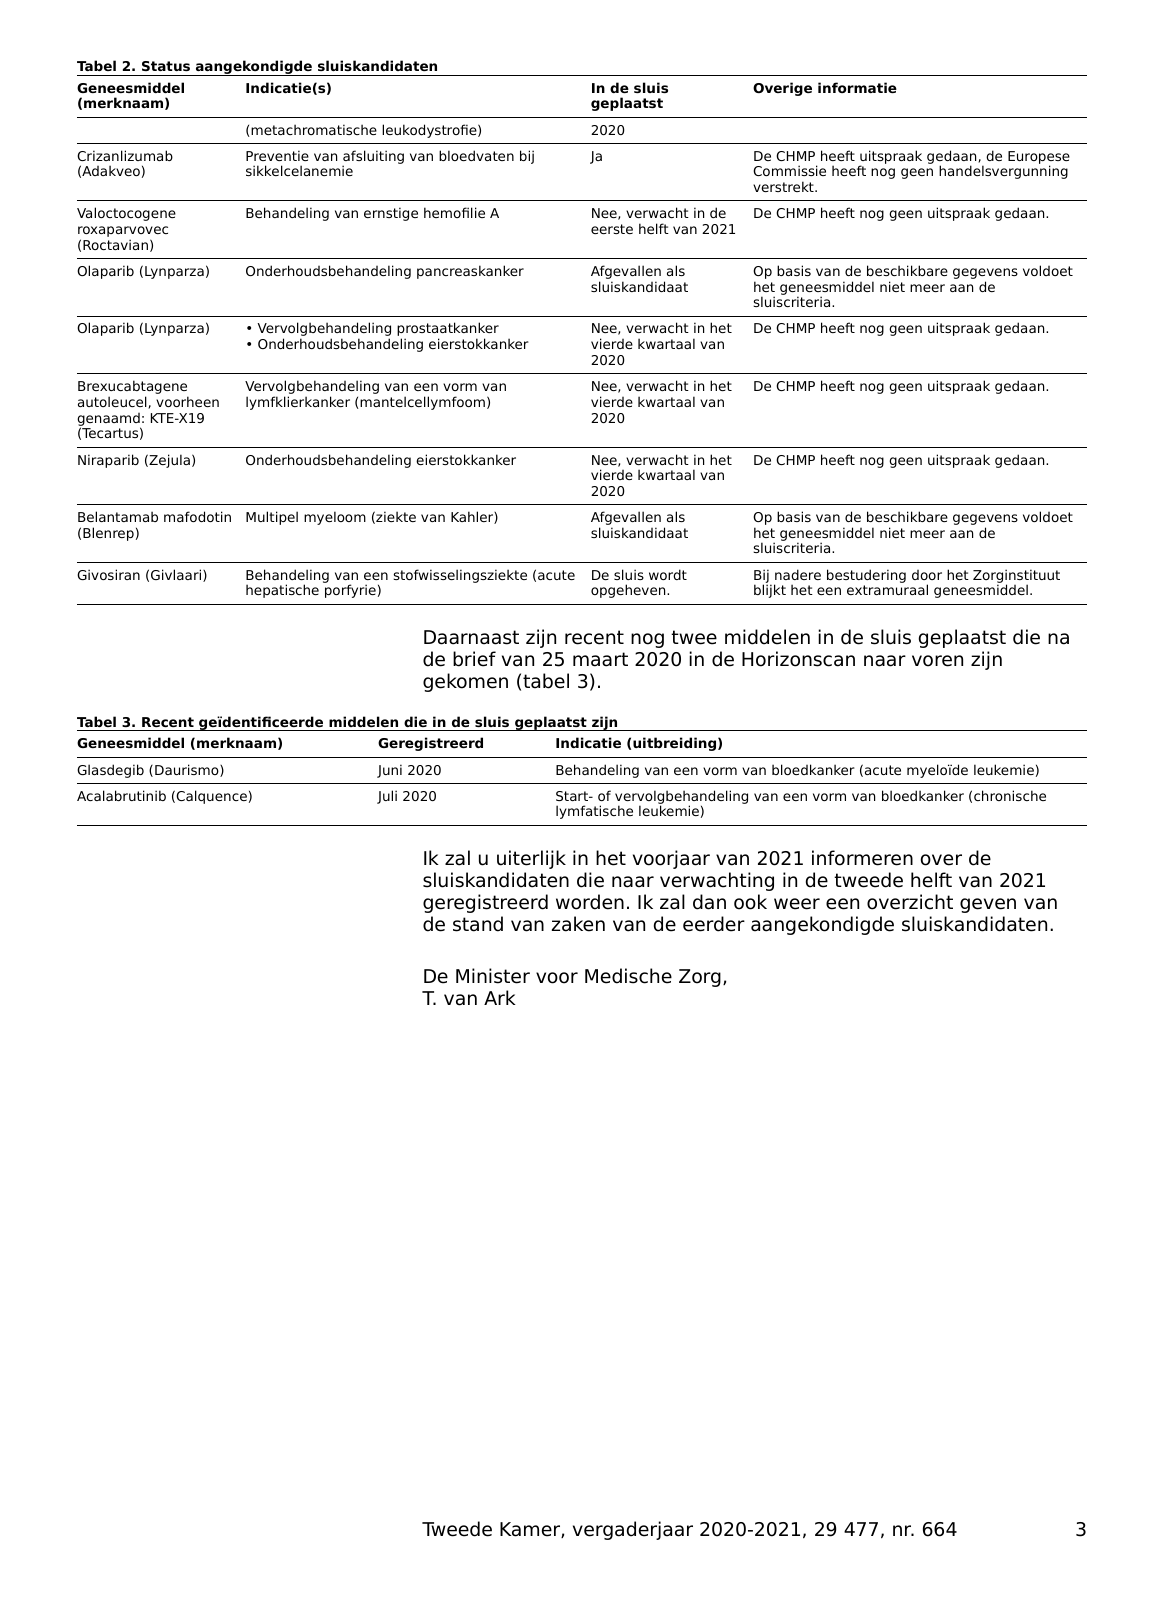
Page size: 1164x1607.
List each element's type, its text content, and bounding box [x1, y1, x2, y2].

table_cell • Vervolgbehandeling prostaatkanker • Onderhoudsbehandeling eierstokkanker [239, 317, 584, 373]
table_cell De CHMP heeft nog geen uitspraak gedaan. [747, 448, 1087, 504]
table_cell Multipel myeloom (ziekte van Kahler) [239, 505, 584, 562]
table_header Tabel 2. Status aangekondigde sluiskandidaten [77, 59, 1087, 75]
text De Minister voor Medische Zorg, T. van Ark [422, 966, 1087, 1010]
table_cell Geneesmiddel (merknaam) [77, 731, 372, 757]
table_cell Geneesmiddel (merknaam) [77, 76, 239, 117]
table_cell Vervolgbehandeling van een vorm van lymfklierkanker (mantelcellymfoom) [239, 374, 584, 447]
table_cell Olaparib (Lynparza) [77, 259, 239, 316]
table_cell Behandeling van een vorm van bloedkanker (acute myeloïde leukemie) [549, 758, 1087, 783]
table_cell Indicatie(s) [239, 76, 584, 117]
table_cell [747, 118, 1087, 143]
table_cell De CHMP heeft uitspraak gedaan, de Europese Commissie heeft nog geen handelsvergunning verstrekt. [747, 144, 1087, 200]
table_cell Brexucabtagene autoleucel, voorheen genaamd: KTE-X19 (Tecartus) [77, 374, 239, 447]
table_cell Onderhoudsbehandeling eierstokkanker [239, 448, 584, 504]
table_cell Valoctocogene roxaparvovec (Roctavian) [77, 201, 239, 258]
table_cell Overige informatie [747, 76, 1087, 117]
table_cell De CHMP heeft nog geen uitspraak gedaan. [747, 374, 1087, 447]
table_cell Belantamab mafodotin (Blenrep) [77, 505, 239, 562]
table_cell Glasdegib (Daurismo) [77, 758, 372, 783]
table_cell Olaparib (Lynparza) [77, 317, 239, 373]
table_cell Geregistreerd [372, 731, 549, 757]
text Ik zal u uiterlijk in het voorjaar van 2021 informeren over de sluiskandidaten die naar verwachting in de tweede helft van 2021 geregistreerd worden. Ik zal dan ook weer een overzicht geven van de stand van zaken van de eerder aangekondigde sluiskandidaten. [422, 848, 1087, 936]
table_cell Juli 2020 [372, 784, 549, 824]
text Daarnaast zijn recent nog twee middelen in de sluis geplaatst die na de brief van 25 maart 2020 in de Horizonscan naar voren zijn gekomen (tabel 3). [422, 627, 1087, 693]
table_cell 2020 [585, 118, 747, 143]
table_cell Preventie van afsluiting van bloedvaten bij sikkelcelanemie [239, 144, 584, 200]
table_cell De CHMP heeft nog geen uitspraak gedaan. [747, 317, 1087, 373]
table_cell [77, 118, 239, 143]
table_cell Ja [585, 144, 747, 200]
table_cell Op basis van de beschikbare gegevens voldoet het geneesmiddel niet meer aan de sluiscriteria. [747, 259, 1087, 316]
table_cell De sluis wordt opgeheven. [585, 563, 747, 604]
table_cell Bij nadere bestudering door het Zorginstituut blijkt het een extramuraal geneesmiddel. [747, 563, 1087, 604]
table_cell In de sluis geplaatst [585, 76, 747, 117]
table_cell Afgevallen als sluiskandidaat [585, 259, 747, 316]
table_cell Crizanlizumab (Adakveo) [77, 144, 239, 200]
table_cell Nee, verwacht in het vierde kwartaal van 2020 [585, 317, 747, 373]
table_cell Op basis van de beschikbare gegevens voldoet het geneesmiddel niet meer aan de sluiscriteria. [747, 505, 1087, 562]
table_cell Start- of vervolgbehandeling van een vorm van bloedkanker (chronische lymfatische leukemie) [549, 784, 1087, 824]
table_cell Afgevallen als sluiskandidaat [585, 505, 747, 562]
table_cell Niraparib (Zejula) [77, 448, 239, 504]
table_cell Nee, verwacht in het vierde kwartaal van 2020 [585, 448, 747, 504]
table_cell Onderhoudsbehandeling pancreaskanker [239, 259, 584, 316]
table_cell Acalabrutinib (Calquence) [77, 784, 372, 824]
table_cell (metachromatische leukodystrofie) [239, 118, 584, 143]
table_cell Nee, verwacht in de eerste helft van 2021 [585, 201, 747, 258]
table_cell De CHMP heeft nog geen uitspraak gedaan. [747, 201, 1087, 258]
table_cell Nee, verwacht in het vierde kwartaal van 2020 [585, 374, 747, 447]
table_cell Givosiran (Givlaari) [77, 563, 239, 604]
table_cell Behandeling van ernstige hemofilie A [239, 201, 584, 258]
table_header Tabel 3. Recent geïdentificeerde middelen die in de sluis geplaatst zijn [77, 715, 1087, 730]
table_cell Indicatie (uitbreiding) [549, 731, 1087, 757]
table_cell Juni 2020 [372, 758, 549, 783]
table_cell Behandeling van een stofwisselingsziekte (acute hepatische porfyrie) [239, 563, 584, 604]
